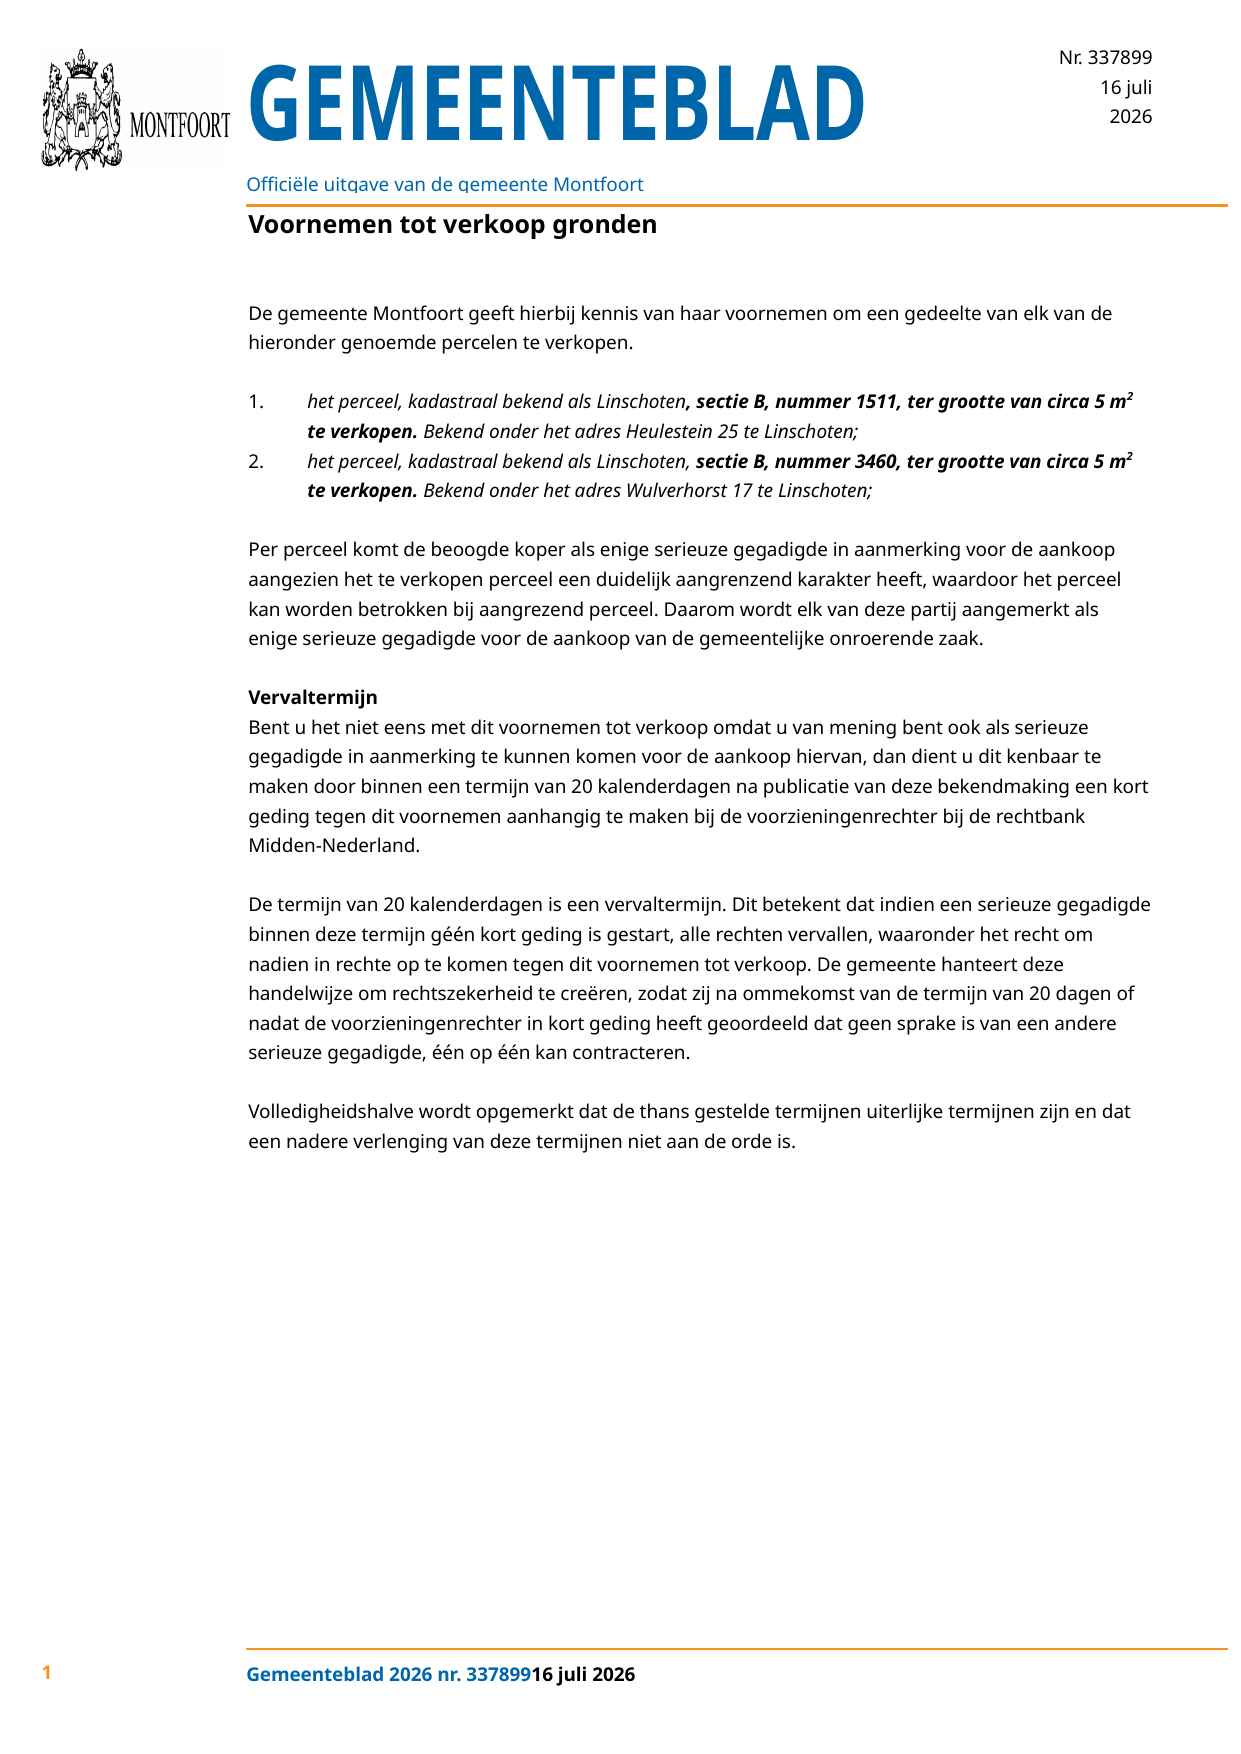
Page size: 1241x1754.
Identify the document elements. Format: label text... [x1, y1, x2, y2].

list het perceel, kadastraal bekend als Linschoten, sectie B, nummer 3460, ter grootte van circa 5 m2 te verkopen. Bekend onder het adres Wulverhorst 17 te Linschoten; [248, 448, 1152, 503]
text Volledigheidshalve wordt opgemerkt dat de thans gestelde termijnen uiterlijke termijnen zijn en dat een nadere verlenging van deze termijnen niet aan de orde is. [248, 1099, 1152, 1154]
text Vervaltermijn [248, 684, 1152, 710]
text Voornemen tot verkoop gronden [248, 207, 1152, 241]
picture [41, 47, 231, 172]
text De termijn van 20 kalenderdagen is een vervaltermijn. Dit betekent dat indien een serieuze gegadigde binnen deze termijn géén kort geding is gestart, alle rechten vervallen, waaronder het recht om nadien in rechte op te komen tegen dit voornemen tot verkoop. De gemeente hanteert deze handelwijze om rechtszekerheid te creëren, zodat zij na ommekomst van de termijn van 20 dagen of nadat de voorzieningenrechter in kort geding heeft geoordeeld dat geen sprake is van een andere serieuze gegadigde, één op één kan contracteren. [248, 892, 1152, 1065]
text Per perceel komt de beoogde koper als enige serieuze gegadigde in aanmerking voor de aankoop aangezien het te verkopen perceel een duidelijk aangrenzend karakter heeft, waardoor het perceel kan worden betrokken bij aangrezend perceel. Daarom wordt elk van deze partij aangemerkt als enige serieuze gegadigde voor de aankoop van de gemeentelijke onroerende zaak. [248, 537, 1152, 651]
text De gemeente Montfoort geeft hierbij kennis van haar voornemen om een gedeelte van elk van de hieronder genoemde percelen te verkopen. [248, 300, 1152, 355]
text Bent u het niet eens met dit voornemen tot verkoop omdat u van mening bent ook als serieuze gegadigde in aanmerking te kunnen komen voor de aankoop hiervan, dan dient u dit kenbaar te maken door binnen een termijn van 20 kalenderdagen na publicatie van deze bekendmaking een kort geding tegen dit voornemen aanhangig te maken bij de voorzieningenrechter bij de rechtbank Midden-Nederland. [248, 714, 1152, 858]
list het perceel, kadastraal bekend als Linschoten, sectie B, nummer 1511, ter grootte van circa 5 m2 te verkopen. Bekend onder het adres Heulestein 25 te Linschoten; [248, 389, 1152, 444]
